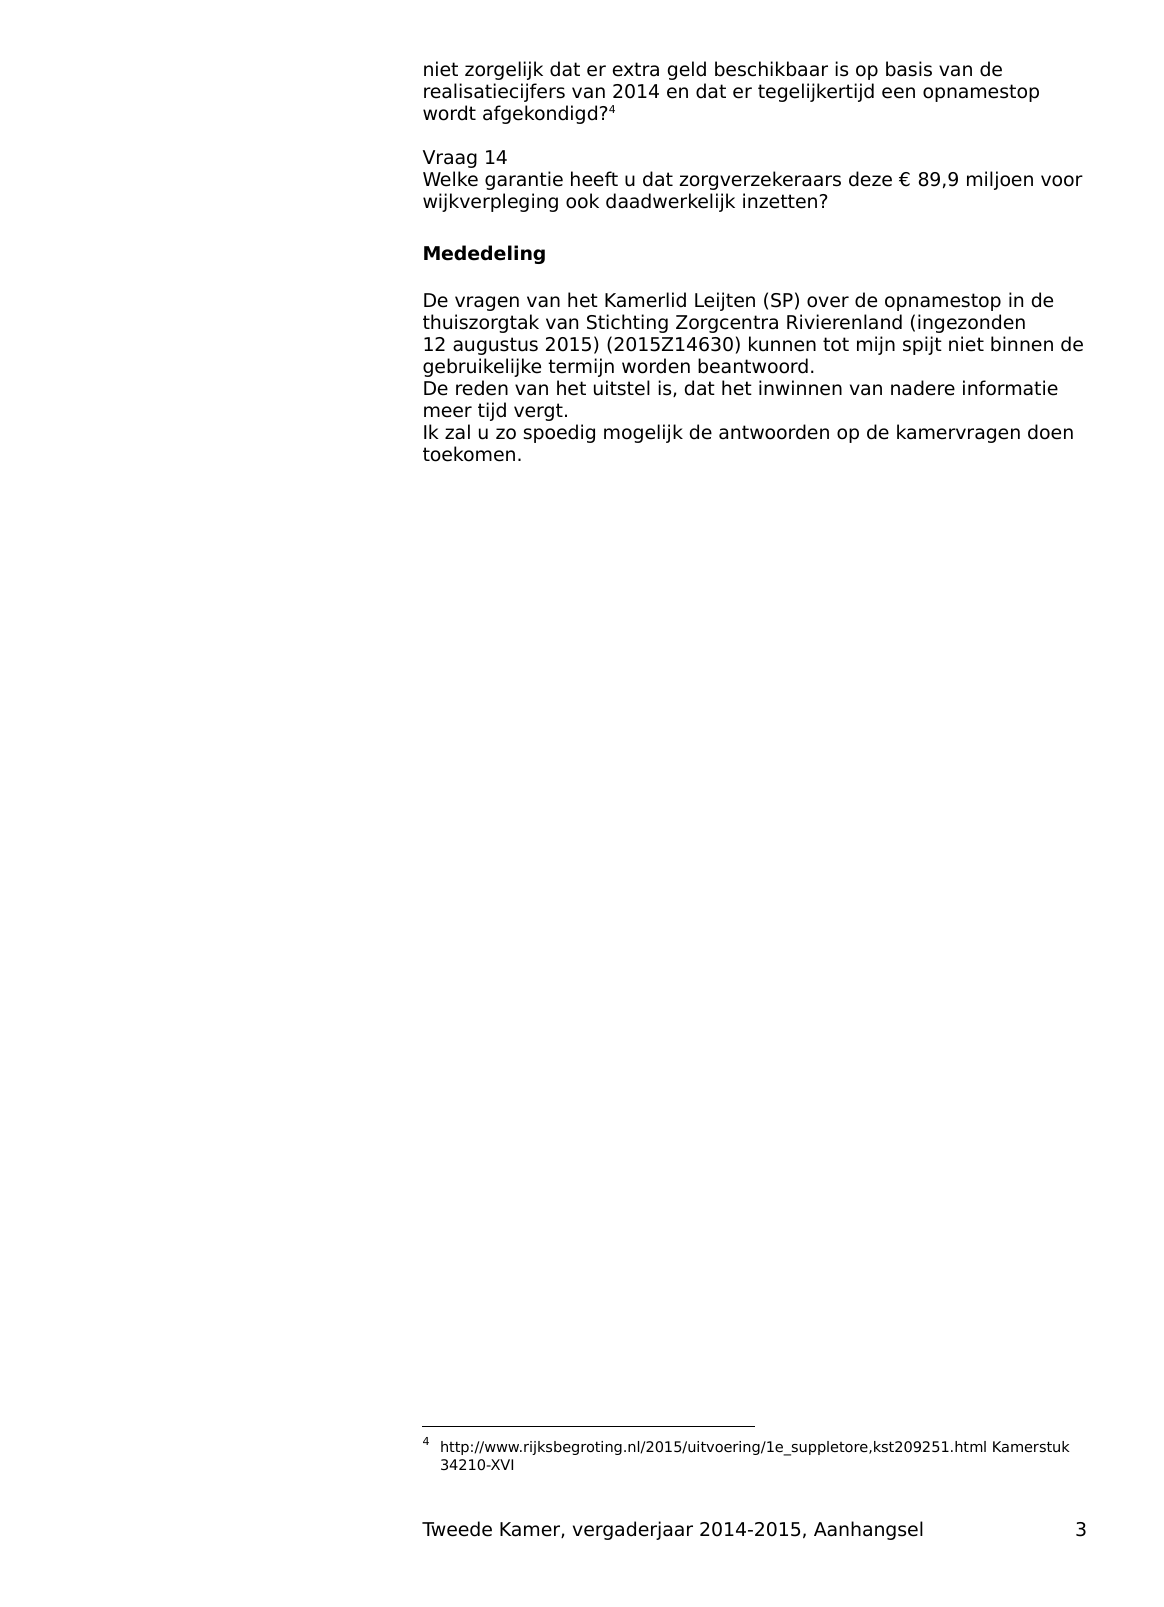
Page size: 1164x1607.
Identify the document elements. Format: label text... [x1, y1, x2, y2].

subtitle Mededeling [422, 243, 1087, 265]
text niet zorgelijk dat er extra geld beschikbaar is op basis van de realisatiecijfers van 2014 en dat er tegelijkertijd een opnamestop wordt afgekondigd? [422, 59, 1087, 125]
text De vragen van het Kamerlid Leijten (SP) over de opnamestop in de thuiszorgtak van Stichting Zorgcentra Rivierenland (ingezonden 12 augustus 2015) (2015Z14630) kunnen tot mijn spijt niet binnen de gebruikelijke termijn worden beantwoord. [422, 290, 1087, 378]
text http://www.rijksbegroting.nl/2015/uitvoering/1e_suppletore,kst209251.html Kamerstuk 34210-XVI [422, 1435, 1087, 1474]
text Vraag 14 [422, 147, 1087, 169]
text Ik zal u zo spoedig mogelijk de antwoorden op de kamervragen doen toekomen. [422, 422, 1087, 466]
text Welke garantie heeft u dat zorgverzekeraars deze € 89,9 miljoen voor wijkverpleging ook daadwerkelijk inzetten? [422, 169, 1087, 213]
text De reden van het uitstel is, dat het inwinnen van nadere informatie meer tijd vergt. [422, 378, 1087, 422]
